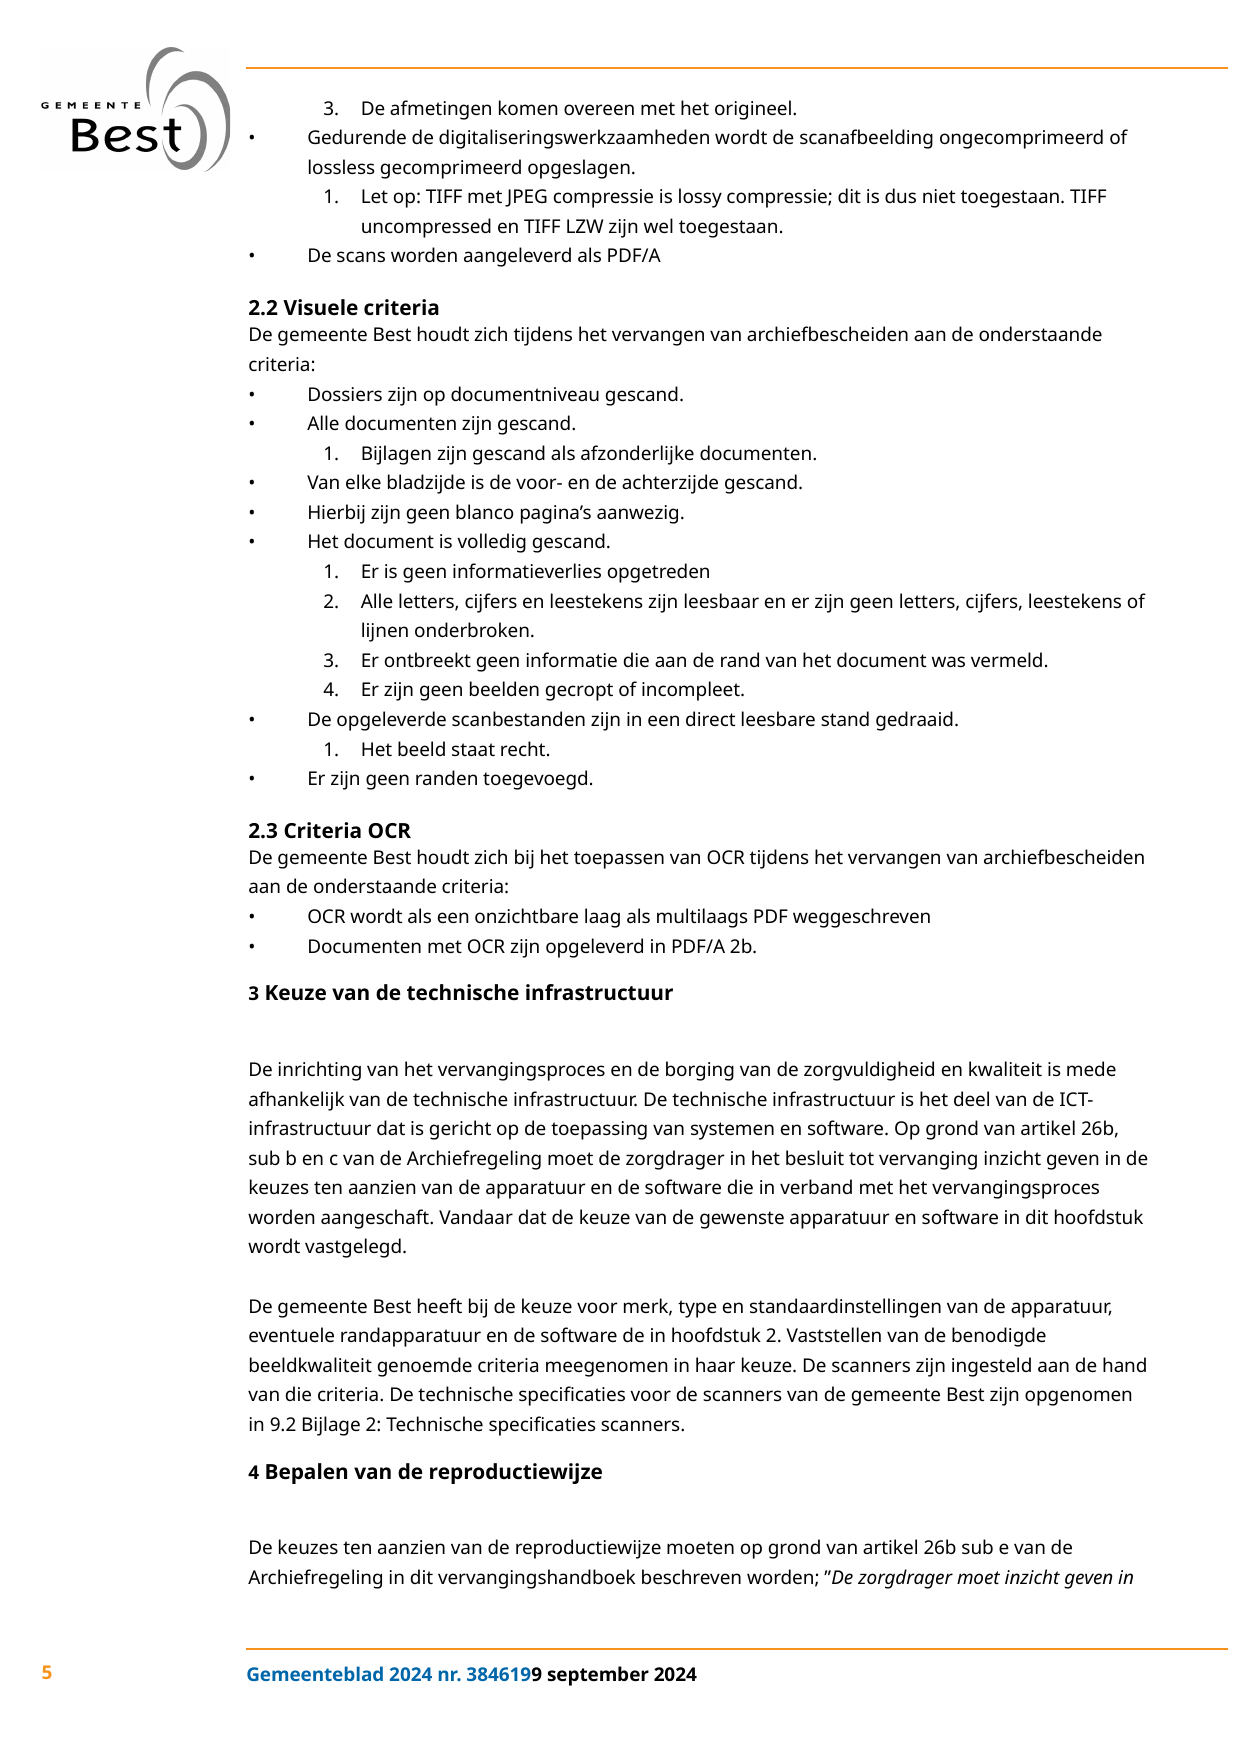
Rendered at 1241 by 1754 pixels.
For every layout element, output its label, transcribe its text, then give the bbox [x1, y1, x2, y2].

text 2.3 Criteria OCR [248, 816, 1152, 844]
list Er zijn geen beelden gecropt of incompleet. [323, 677, 1152, 702]
list Bijlagen zijn gescand als afzonderlijke documenten. [323, 440, 1152, 466]
list OCR wordt als een onzichtbare laag als multilaags PDF weggeschreven [248, 903, 1152, 929]
list Het document is volledig gescand. [248, 529, 1152, 554]
list Van elke bladzijde is de voor- en de achterzijde gescand. [248, 469, 1152, 495]
list Gedurende de digitaliseringswerkzaamheden wordt de scanafbeelding ongecomprimeerd of lossless gecomprimeerd opgeslagen. [248, 124, 1152, 180]
list Hierbij zijn geen blanco pagina’s aanwezig. [248, 499, 1152, 525]
list Documenten met OCR zijn opgeleverd in PDF/A 2b. [248, 933, 1152, 959]
list Dossiers zijn op documentniveau gescand. [248, 381, 1152, 406]
text 4 Bepalen van de reproductiewijze [248, 1457, 1152, 1485]
list De opgeleverde scanbestanden zijn in een direct leesbare stand gedraaid. [248, 706, 1152, 732]
list Er is geen informatieverlies opgetreden [323, 558, 1152, 584]
text De gemeente Best houdt zich bij het toepassen van OCR tijdens het vervangen van archiefbescheiden aan de onderstaande criteria: [248, 844, 1152, 899]
text De gemeente Best heeft bij de keuze voor merk, type en standaardinstellingen van de apparatuur, eventuele randapparatuur en de software de in hoofdstuk 2. Vaststellen van de benodigde beeldkwaliteit genoemde criteria meegenomen in haar keuze. De scanners zijn ingesteld aan de hand van die criteria. De technische specificaties voor de scanners van de gemeente Best zijn opgenomen in 9.2 Bijlage 2: Technische specificaties scanners. [248, 1293, 1152, 1437]
list Het beeld staat recht. [323, 736, 1152, 761]
picture [41, 47, 231, 172]
list Er ontbreekt geen informatie die aan de rand van het document was vermeld. [323, 647, 1152, 673]
list De afmetingen komen overeen met het origineel. [323, 95, 1152, 121]
list Er zijn geen randen toegevoegd. [248, 765, 1152, 791]
text De gemeente Best houdt zich tijdens het vervangen van archiefbescheiden aan de onderstaande criteria: [248, 322, 1152, 377]
text 3 Keuze van de technische infrastructuur [248, 978, 1152, 1007]
text De keuzes ten aanzien van de reproductiewijze moeten op grond van artikel 26b sub e van de Archiefregeling in dit vervangingshandboek beschreven worden; ”De zorgdrager moet inzicht geven in [248, 1534, 1152, 1590]
text 2.2 Visuele criteria [248, 293, 1152, 322]
list De scans worden aangeleverd als PDF/A [248, 243, 1152, 268]
list Let op: TIFF met JPEG compressie is lossy compressie; dit is dus niet toegestaan. TIFF uncompressed en TIFF LZW zijn wel toegestaan. [323, 183, 1152, 239]
text De inrichting van het vervangingsproces en de borging van de zorgvuldigheid en kwaliteit is mede afhankelijk van de technische infrastructuur. De technische infrastructuur is het deel van de ICT-infrastructuur dat is gericht op de toepassing van systemen en software. Op grond van artikel 26b, sub b en c van de Archiefregeling moet de zorgdrager in het besluit tot vervanging inzicht geven in de keuzes ten aanzien van de apparatuur en de software die in verband met het vervangingsproces worden aangeschaft. Vandaar dat de keuze van de gewenste apparatuur en software in dit hoofdstuk wordt vastgelegd. [248, 1056, 1152, 1259]
list Alle documenten zijn gescand. [248, 410, 1152, 436]
list Alle letters, cijfers en leestekens zijn leesbaar en er zijn geen letters, cijfers, leestekens of lijnen onderbroken. [323, 588, 1152, 643]
